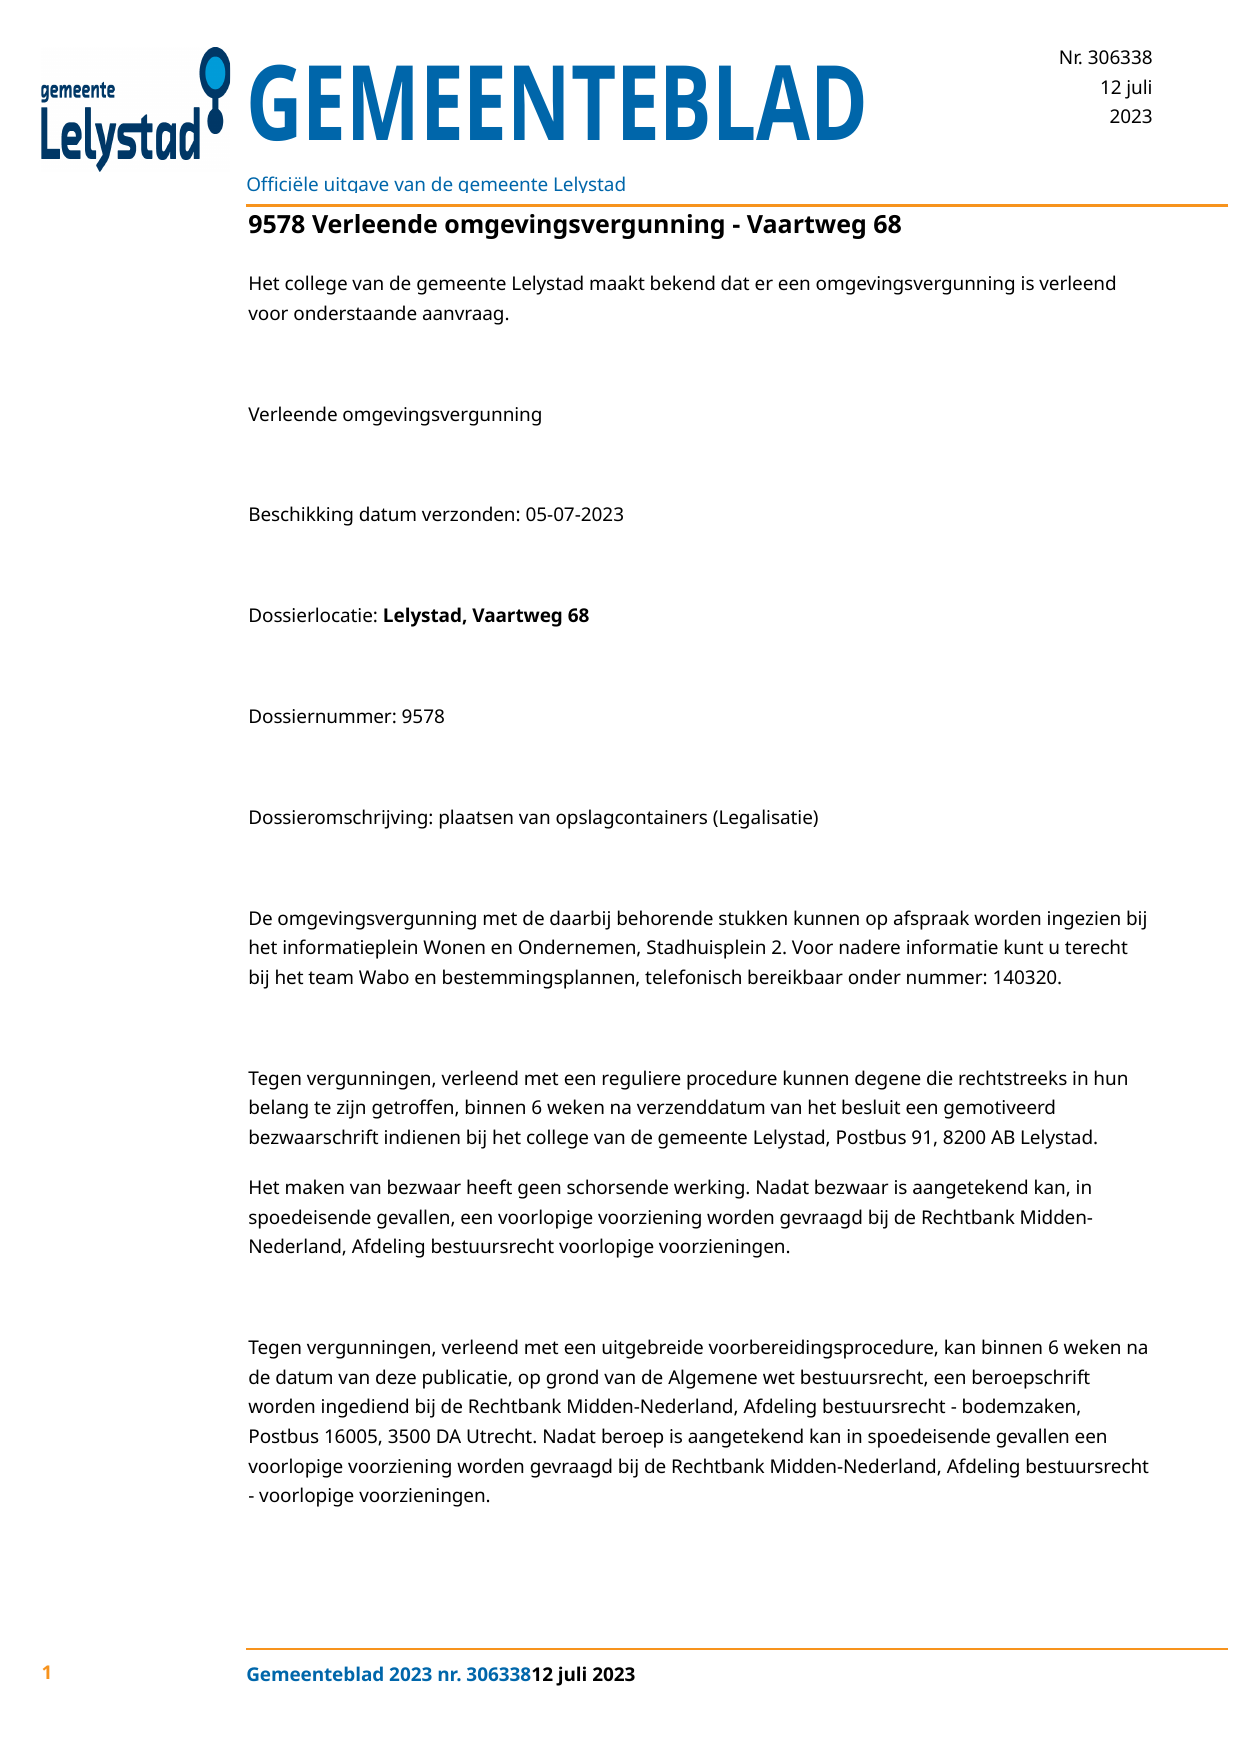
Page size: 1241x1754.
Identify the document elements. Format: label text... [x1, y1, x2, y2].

text Het maken van bezwaar heeft geen schorsende werking. Nadat bezwaar is aangetekend kan, in spoedeisende gevallen, een voorlopige voorziening worden gevraagd bij de Rechtbank Midden-Nederland, Afdeling bestuursrecht voorlopige voorzieningen. [248, 1174, 1152, 1259]
text Beschikking datum verzonden: 05-07-2023 [248, 502, 1152, 527]
text Dossieromschrijving: plaatsen van opslagcontainers (Legalisatie) [248, 804, 1152, 830]
text De omgevingsvergunning met de daarbij behorende stukken kunnen op afspraak worden ingezien bij het informatieplein Wonen en Ondernemen, Stadhuisplein 2. Voor nadere informatie kunt u terecht bij het team Wabo en bestemmingsplannen, telefonisch bereikbaar onder nummer: 140320. [248, 905, 1152, 990]
text Het college van de gemeente Lelystad maakt bekend dat er een omgevingsvergunning is verleend voor onderstaande aanvraag. [248, 270, 1152, 326]
text 9578 Verleende omgevingsvergunning - Vaartweg 68 [248, 207, 1152, 241]
text Dossiernummer: 9578 [248, 703, 1152, 729]
text Dossierlocatie: Lelystad, Vaartweg 68 [248, 602, 1152, 628]
text Tegen vergunningen, verleend met een uitgebreide voorbereidingsprocedure, kan binnen 6 weken na de datum van deze publicatie, op grond van de Algemene wet bestuursrecht, een beroepschrift worden ingediend bij de Rechtbank Midden-Nederland, Afdeling bestuursrecht - bodemzaken, Postbus 16005, 3500 DA Utrecht. Nadat beroep is aangetekend kan in spoedeisende gevallen een voorlopige voorziening worden gevraagd bij de Rechtbank Midden-Nederland, Afdeling bestuursrecht - voorlopige voorzieningen. [248, 1334, 1152, 1508]
text Verleende omgevingsvergunning [248, 401, 1152, 426]
picture [41, 47, 231, 172]
text Tegen vergunningen, verleend met een reguliere procedure kunnen degene die rechtstreeks in hun belang te zijn getroffen, binnen 6 weken na verzenddatum van het besluit een gemotiveerd bezwaarschrift indienen bij het college van de gemeente Lelystad, Postbus 91, 8200 AB Lelystad. [248, 1065, 1152, 1150]
